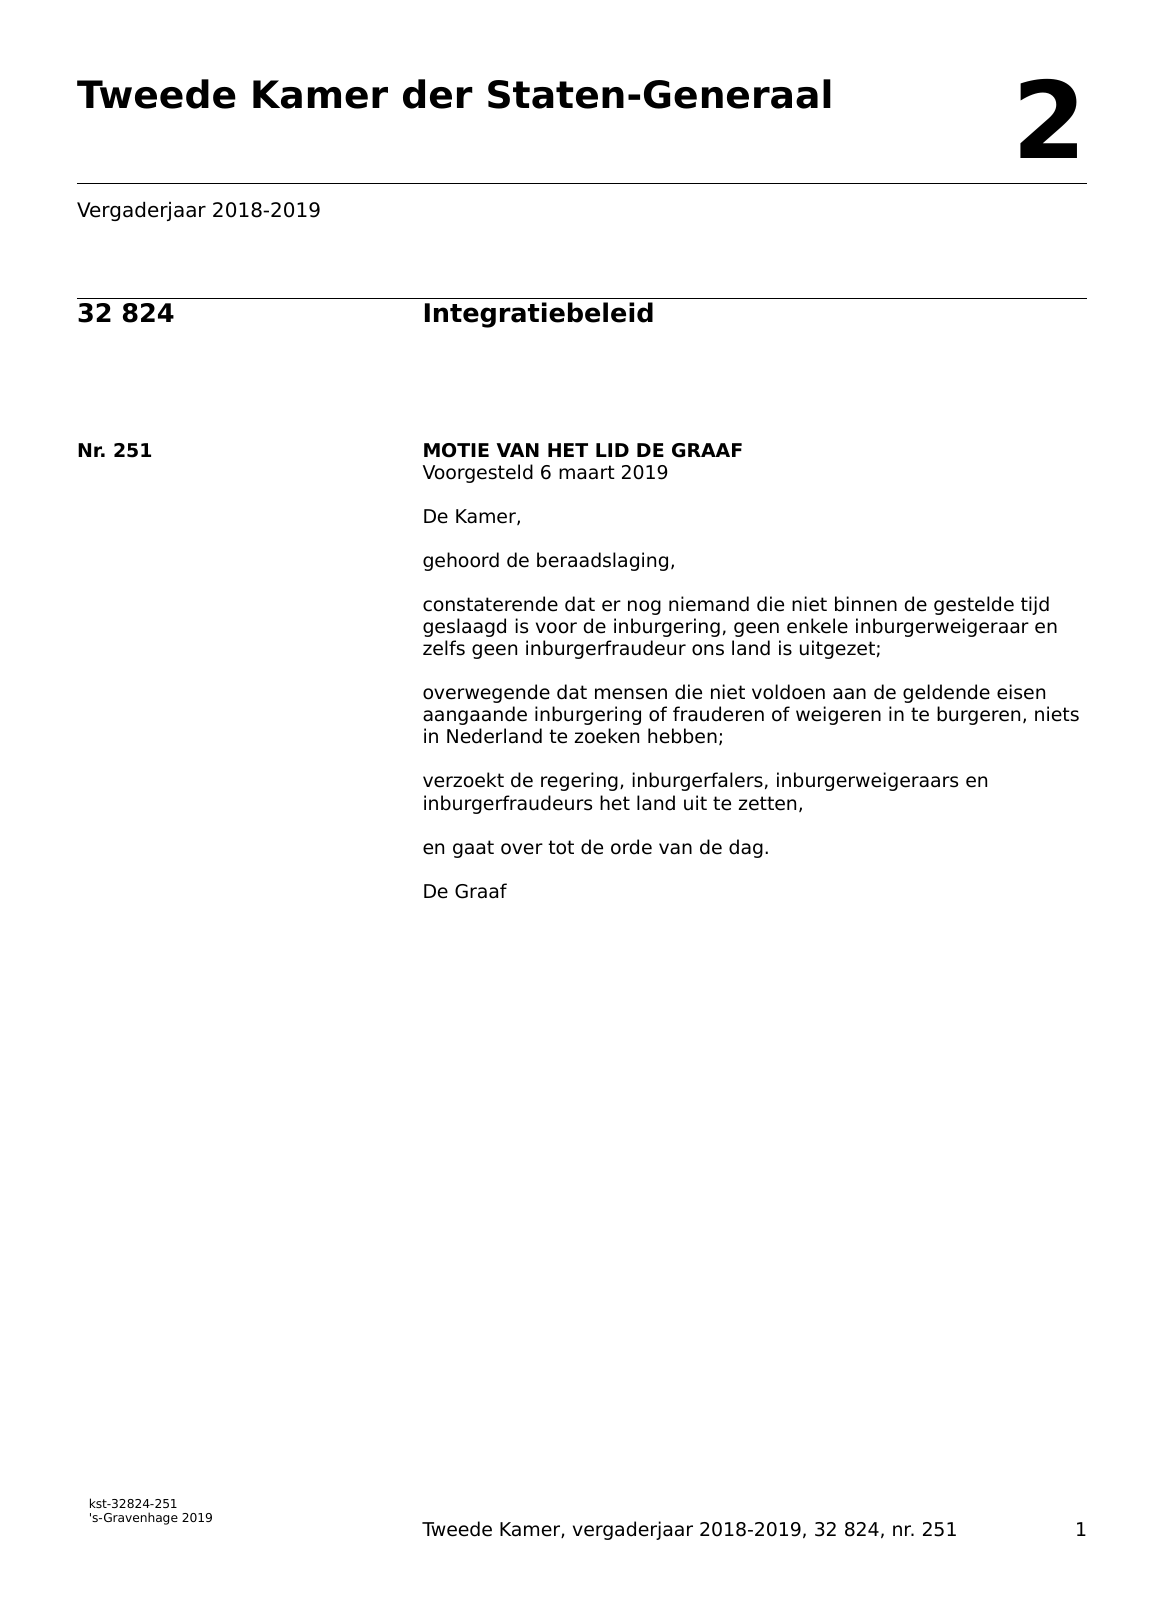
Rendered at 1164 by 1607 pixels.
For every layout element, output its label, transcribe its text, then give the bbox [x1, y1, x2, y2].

table_cell Vergaderjaar 2018-2019 [77, 184, 1087, 298]
text gehoord de beraadslaging, [422, 550, 1087, 572]
text De Graaf [422, 881, 1087, 903]
text en gaat over tot de orde van de dag. [422, 837, 1087, 858]
text 's-Gravenhage 2019 [88, 1511, 323, 1525]
table_header 2 [886, 59, 1087, 183]
text kst-32824-251 [88, 1497, 323, 1511]
table_header Tweede Kamer der Staten-Generaal [77, 59, 886, 183]
text De Kamer, [422, 506, 1087, 528]
text overwegende dat mensen die niet voldoen aan de geldende eisen aangaande inburgering of frauderen of weigeren in te burgeren, niets in Nederland te zoeken hebben; [422, 682, 1087, 748]
subtitle 32 824 Integratiebeleid [77, 299, 1087, 329]
text Voorgesteld 6 maart 2019 [422, 462, 1087, 484]
text constaterende dat er nog niemand die niet binnen de gestelde tijd geslaagd is voor de inburgering, geen enkele inburgerweigeraar en zelfs geen inburgerfraudeur ons land is uitgezet; [422, 594, 1087, 660]
text verzoekt de regering, inburgerfalers, inburgerweigeraars en inburgerfraudeurs het land uit te zetten, [422, 770, 1087, 814]
subtitle Nr. 251 MOTIE VAN HET LID DE GRAAF [77, 440, 1087, 462]
